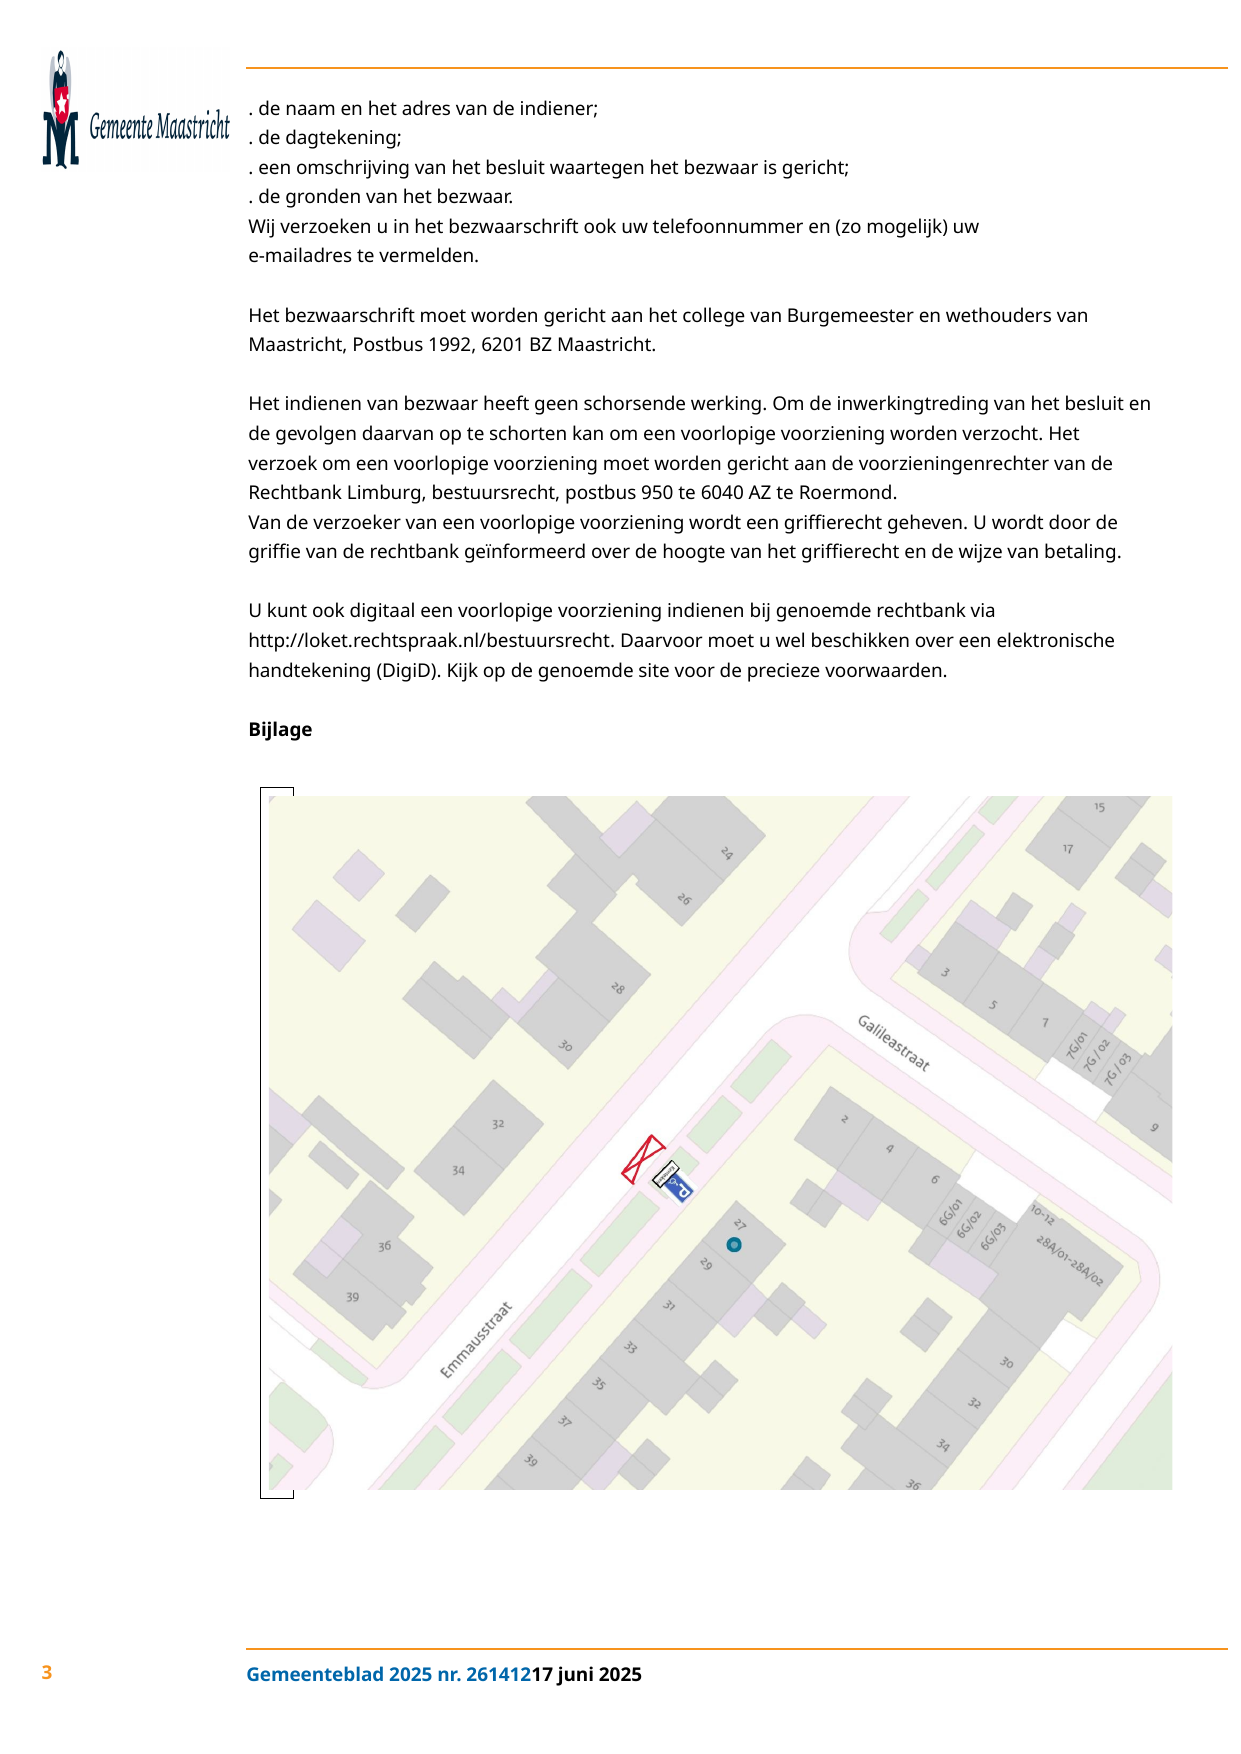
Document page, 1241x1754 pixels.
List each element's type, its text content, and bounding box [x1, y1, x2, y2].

text . de dagtekening; [248, 124, 1152, 150]
text U kunt ook digitaal een voorlopige voorziening indienen bij genoemde rechtbank via http://loket.rechtspraak.nl/bestuursrecht. Daarvoor moet u wel beschikken over een elektronische handtekening (DigiD). Kijk op de genoemde site voor de precieze voorwaarden. [248, 598, 1152, 683]
text Van de verzoeker van een voorlopige voorziening wordt een griffierecht geheven. U wordt door de griffie van de rechtbank geïnformeerd over de hoogte van het griffierecht en de wijze van betaling. [248, 509, 1152, 564]
text Het bezwaarschrift moet worden gericht aan het college van Burgemeester en wethouders van Maastricht, Postbus 1992, 6201 BZ Maastricht. [248, 302, 1152, 357]
text Bijlage [248, 716, 1152, 742]
text . de naam en het adres van de indiener; [248, 95, 1152, 121]
text Het indienen van bezwaar heeft geen schorsende werking. Om de inwerkingtreding van het besluit en de gevolgen daarvan op te schorten kan om een voorlopige voorziening worden verzocht. Het verzoek om een voorlopige voorziening moet worden gericht aan de voorzieningenrechter van de Rechtbank Limburg, bestuursrecht, postbus 950 te 6040 AZ te Roermond. [248, 391, 1152, 505]
picture [41, 47, 231, 172]
text . de gronden van het bezwaar. [248, 183, 1152, 209]
text e-mailadres te vermelden. [248, 243, 1152, 268]
picture [268, 796, 1173, 1490]
text . een omschrijving van het besluit waartegen het bezwaar is gericht; [248, 154, 1152, 180]
text Wij verzoeken u in het bezwaarschrift ook uw telefoonnummer en (zo mogelijk) uw [248, 213, 1152, 239]
